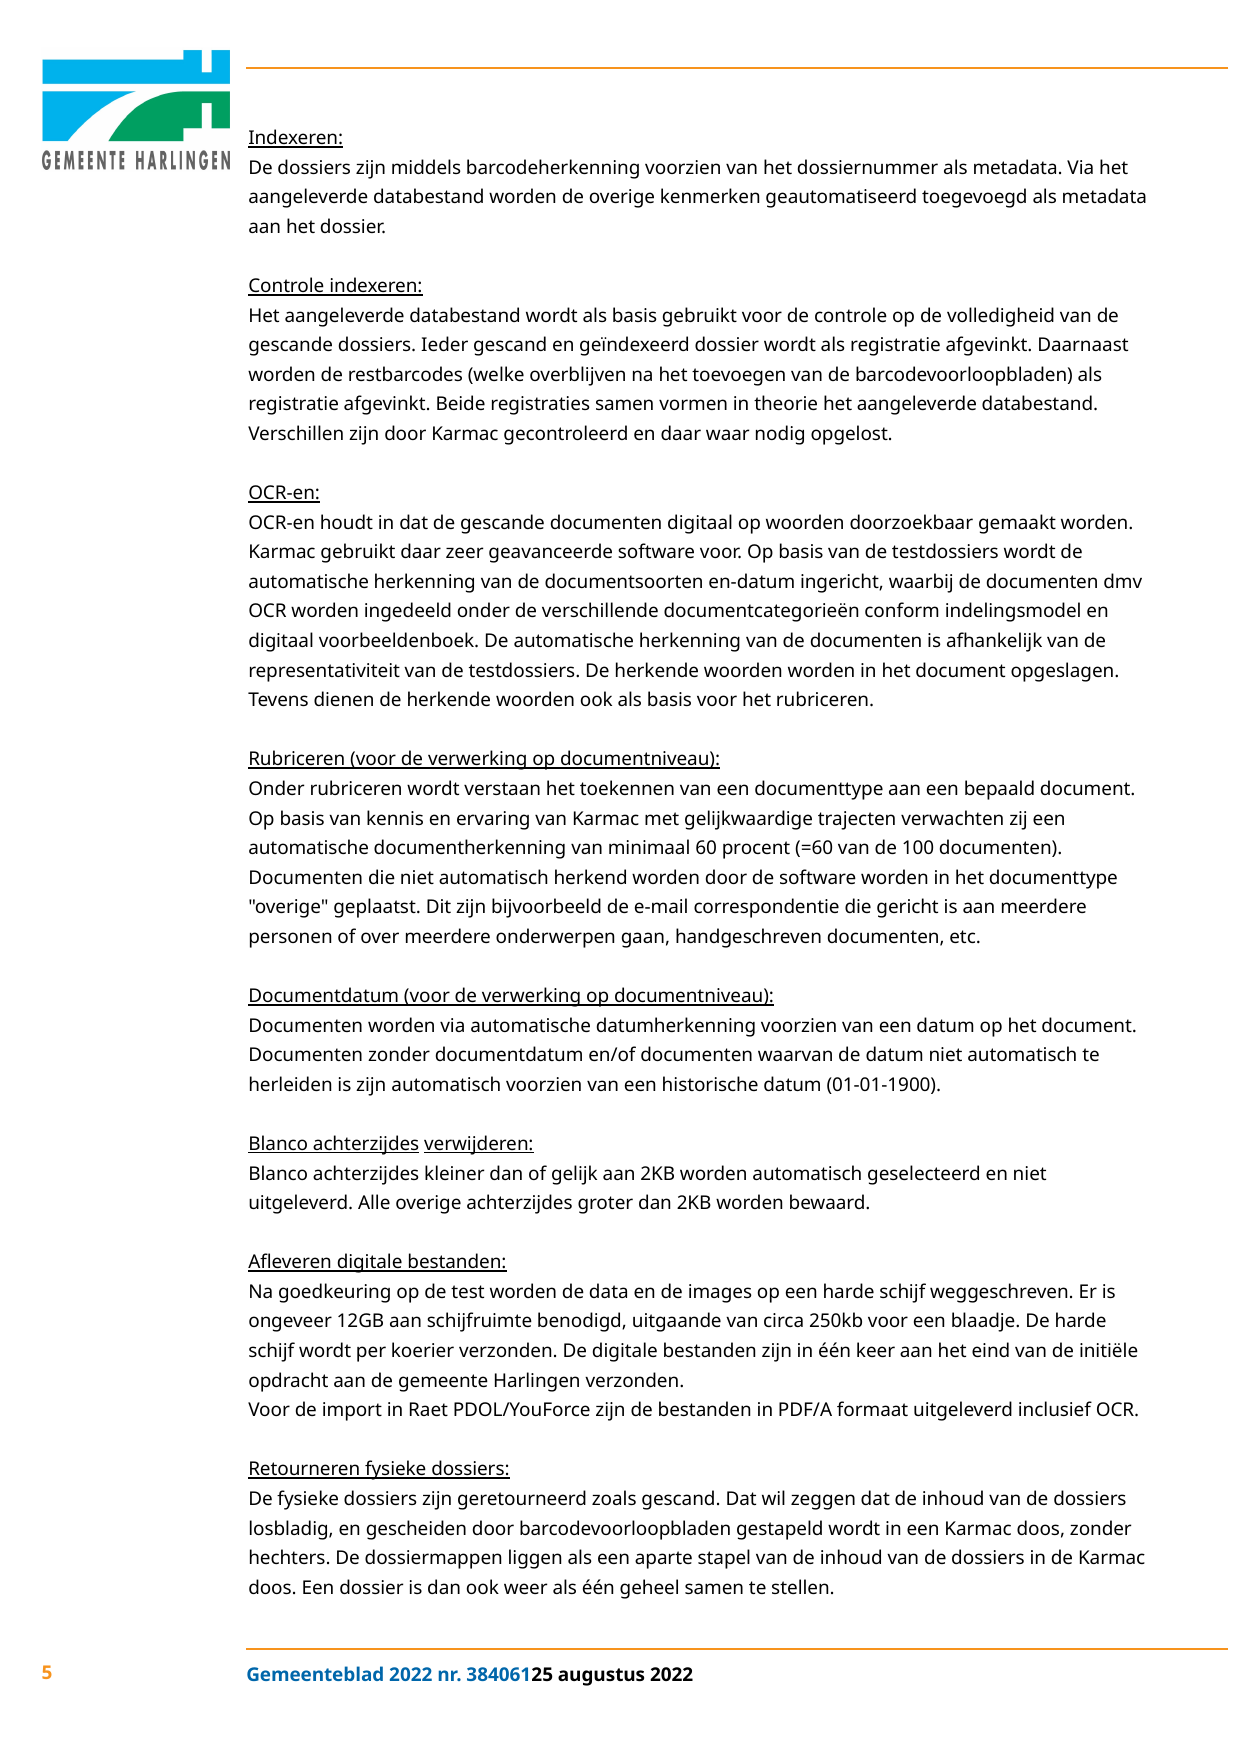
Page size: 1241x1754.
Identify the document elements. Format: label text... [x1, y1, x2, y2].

text Blanco achterzijdes verwijderen: [248, 1130, 1152, 1156]
text Afleveren digitale bestanden: [248, 1248, 1152, 1274]
text Voor de import in Raet PDOL/YouForce zijn de bestanden in PDF/A formaat uitgeleverd inclusief OCR. [248, 1396, 1152, 1422]
text Controle indexeren: [248, 272, 1152, 298]
text Het aangeleverde databestand wordt als basis gebruikt voor de controle op de volledigheid van de gescande dossiers. Ieder gescand en geïndexeerd dossier wordt als registratie afgevinkt. Daarnaast worden de restbarcodes (welke overblijven na het toevoegen van de barcodevoorloopbladen) als registratie afgevinkt. Beide registraties samen vormen in theorie het aangeleverde databestand. Verschillen zijn door Karmac gecontroleerd en daar waar nodig opgelost. [248, 302, 1152, 446]
text Documentdatum (voor de verwerking op documentniveau): [248, 982, 1152, 1008]
text De fysieke dossiers zijn geretourneerd zoals gescand. Dat wil zeggen dat de inhoud van de dossiers losbladig, en gescheiden door barcodevoorloopbladen gestapeld wordt in een Karmac doos, zonder hechters. De dossiermappen liggen als een aparte stapel van de inhoud van de dossiers in de Karmac doos. Een dossier is dan ook weer als één geheel samen te stellen. [248, 1485, 1152, 1600]
text Indexeren: [248, 124, 1152, 150]
text Documenten worden via automatische datumherkenning voorzien van een datum op het document. Documenten zonder documentdatum en/of documenten waarvan de datum niet automatisch te herleiden is zijn automatisch voorzien van een historische datum (01-01-1900). [248, 1012, 1152, 1097]
text De dossiers zijn middels barcodeherkenning voorzien van het dossiernummer als metadata. Via het aangeleverde databestand worden de overige kenmerken geautomatiseerd toegevoegd als metadata aan het dossier. [248, 154, 1152, 239]
text OCR-en: [248, 479, 1152, 505]
text Rubriceren (voor de verwerking op documentniveau): [248, 746, 1152, 771]
text Onder rubriceren wordt verstaan het toekennen van een documenttype aan een bepaald document. Op basis van kennis en ervaring van Karmac met gelijkwaardige trajecten verwachten zij een automatische documentherkenning van minimaal 60 procent (=60 van de 100 documenten). Documenten die niet automatisch herkend worden door de software worden in het documenttype "overige" geplaatst. Dit zijn bijvoorbeeld de e-mail correspondentie die gericht is aan meerdere personen of over meerdere onderwerpen gaan, handgeschreven documenten, etc. [248, 775, 1152, 949]
text Blanco achterzijdes kleiner dan of gelijk aan 2KB worden automatisch geselecteerd en niet uitgeleverd. Alle overige achterzijdes groter dan 2KB worden bewaard. [248, 1160, 1152, 1215]
text Retourneren fysieke dossiers: [248, 1456, 1152, 1481]
text Na goedkeuring op de test worden de data en de images op een harde schijf weggeschreven. Er is ongeveer 12GB aan schijfruimte benodigd, uitgaande van circa 250kb voor een blaadje. De harde schijf wordt per koerier verzonden. De digitale bestanden zijn in één keer aan het eind van de initiële opdracht aan de gemeente Harlingen verzonden. [248, 1278, 1152, 1393]
text OCR-en houdt in dat de gescande documenten digitaal op woorden doorzoekbaar gemaakt worden. Karmac gebruikt daar zeer geavanceerde software voor. Op basis van de testdossiers wordt de automatische herkenning van de documentsoorten en-datum ingericht, waarbij de documenten dmv OCR worden ingedeeld onder de verschillende documentcategorieën conform indelingsmodel en digitaal voorbeeldenboek. De automatische herkenning van de documenten is afhankelijk van de representativiteit van de testdossiers. De herkende woorden worden in het document opgeslagen. Tevens dienen de herkende woorden ook als basis voor het rubriceren. [248, 509, 1152, 712]
picture [41, 47, 231, 172]
